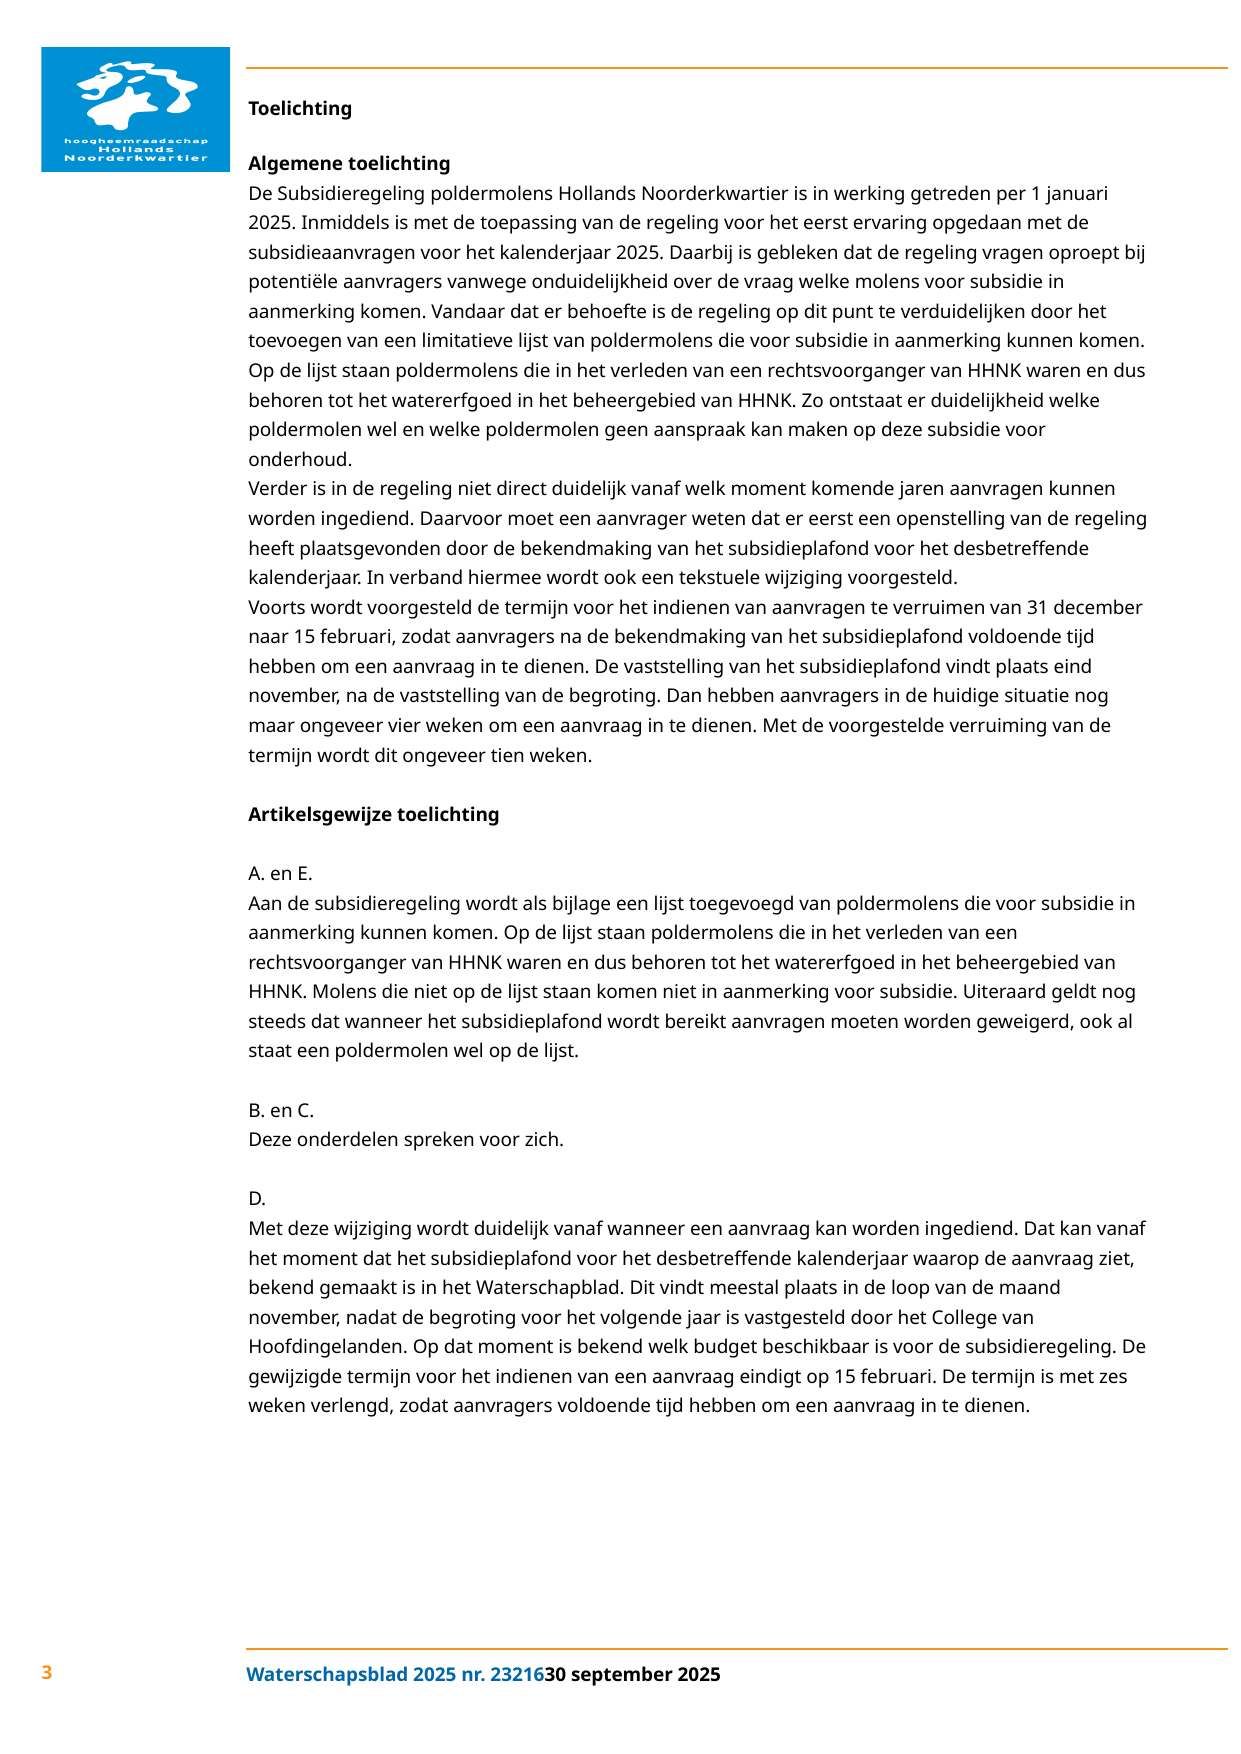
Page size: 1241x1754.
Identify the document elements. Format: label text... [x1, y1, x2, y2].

picture [118, 62, 197, 112]
text Toelichting [248, 95, 1152, 121]
text Met deze wijziging wordt duidelijk vanaf wanneer een aanvraag kan worden ingediend. Dat kan vanaf het moment dat het subsidieplafond voor het desbetreffende kalenderjaar waarop de aanvraag ziet, bekend gemaakt is in het Waterschapblad. Dit vindt meestal plaats in de loop van de maand november, nadat de begroting voor het volgende jaar is vastgesteld door het College van Hoofdingelanden. Op dat moment is bekend welk budget beschikbaar is voor de subsidieregeling. De gewijzigde termijn voor het indienen van een aanvraag eindigt op 15 februari. De termijn is met zes weken verlengd, zodat aanvragers voldoende tijd hebben om een aanvraag in te dienen. [248, 1215, 1152, 1418]
picture [129, 76, 144, 82]
text D. [248, 1186, 1152, 1211]
text Voorts wordt voorgesteld de termijn voor het indienen van aanvragen te verruimen van 31 december naar 15 februari, zodat aanvragers na de bekendmaking van het subsidieplafond voldoende tijd hebben om een aanvraag in te dienen. De vaststelling van het subsidieplafond vindt plaats eind november, na de vaststelling van de begroting. Dan hebben aanvragers in de huidige situatie nog maar ongeveer vier weken om een aanvraag in te dienen. Met de voorgestelde verruiming van de termijn wordt dit ongeveer tien weken. [248, 594, 1152, 768]
text Artikelsgewijze toelichting [248, 801, 1152, 827]
text B. en C. [248, 1097, 1152, 1123]
text Deze onderdelen spreken voor zich. [248, 1126, 1152, 1152]
text De Subsidieregeling poldermolens Hollands Noorderkwartier is in werking getreden per 1 januari 2025. Inmiddels is met de toepassing van de regeling voor het eerst ervaring opgedaan met de subsidieaanvragen voor het kalenderjaar 2025. Daarbij is gebleken dat de regeling vragen oproept bij potentiële aanvragers vanwege onduidelijkheid over de vraag welke molens voor subsidie in aanmerking komen. Vandaar dat er behoefte is de regeling op dit punt te verduidelijken door het toevoegen van een limitatieve lijst van poldermolens die voor subsidie in aanmerking kunnen komen. Op de lijst staan poldermolens die in het verleden van een rechtsvoorganger van HHNK waren en dus behoren tot het watererfgoed in het beheergebied van HHNK. Zo ontstaat er duidelijkheid welke poldermolen wel en welke poldermolen geen aanspraak kan maken op deze subsidie voor onderhoud. [248, 180, 1152, 472]
text Aan de subsidieregeling wordt als bijlage een lijst toegevoegd van poldermolens die voor subsidie in aanmerking kunnen komen. Op de lijst staan poldermolens die in het verleden van een rechtsvoorganger van HHNK waren en dus behoren tot het watererfgoed in het beheergebied van HHNK. Molens die niet op de lijst staan komen niet in aanmerking voor subsidie. Uiteraard geldt nog steeds dat wanneer het subsidieplafond wordt bereikt aanvragen moeten worden geweigerd, ook al staat een poldermolen wel op de lijst. [248, 890, 1152, 1063]
text Algemene toelichting [248, 150, 1152, 176]
text A. en E. [248, 860, 1152, 886]
text Verder is in de regeling niet direct duidelijk vanaf welk moment komende jaren aanvragen kunnen worden ingediend. Daarvoor moet een aanvrager weten dat er eerst een openstelling van de regeling heeft plaatsgevonden door de bekendmaking van het subsidieplafond voor het desbetreffende kalenderjaar. In verband hiermee wordt ook een tekstuele wijziging voorgesteld. [248, 476, 1152, 590]
picture [88, 87, 157, 130]
picture [78, 64, 122, 99]
